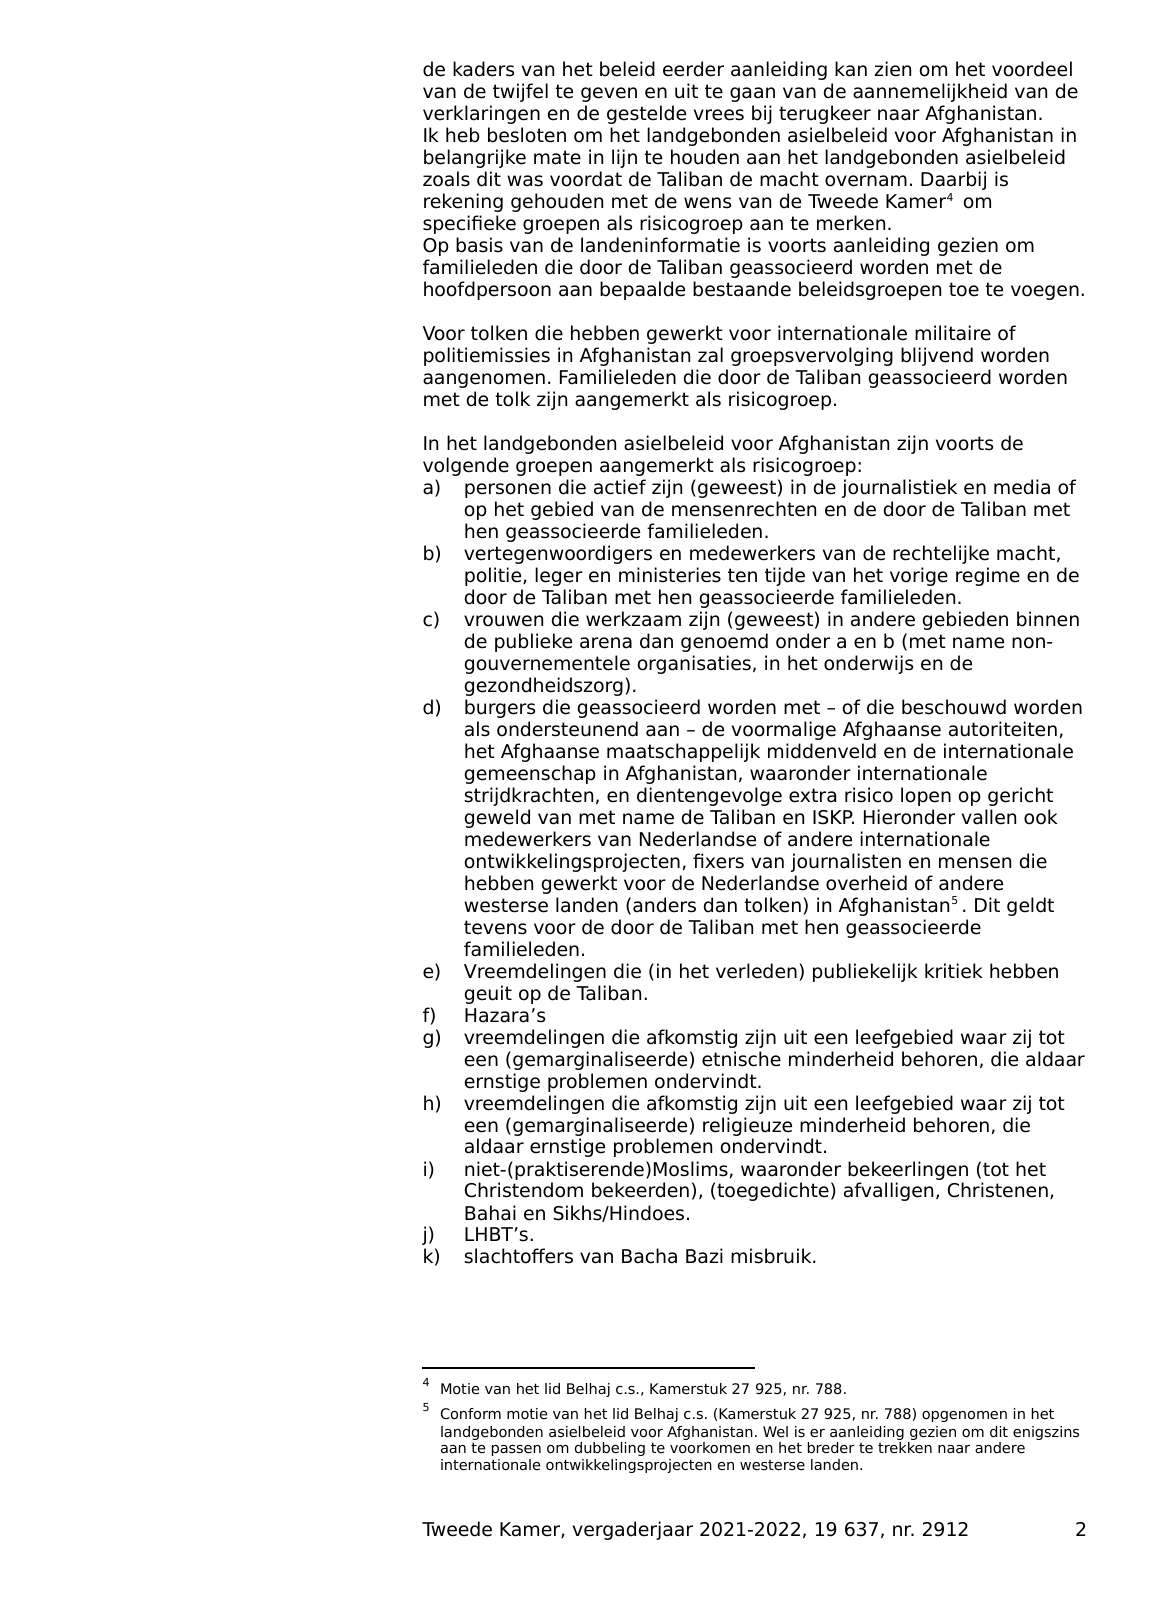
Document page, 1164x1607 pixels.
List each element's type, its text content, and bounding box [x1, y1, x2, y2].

text i) niet-(praktiserende)Moslims, waaronder bekeerlingen (tot het Christendom bekeerden), (toegedichte) afvalligen, Christenen, Bahai en Sikhs/Hindoes. [422, 1158, 1087, 1224]
text h) vreemdelingen die afkomstig zijn uit een leefgebied waar zij tot een (gemarginaliseerde) religieuze minderheid behoren, die aldaar ernstige problemen ondervindt. [422, 1092, 1087, 1158]
text Conform motie van het lid Belhaj c.s. (Kamerstuk 27 925, nr. 788) opgenomen in het landgebonden asielbeleid voor Afghanistan. Wel is er aanleiding gezien om dit enigszins aan te passen om dubbeling te voorkomen en het breder te trekken naar andere internationale ontwikkelingsprojecten en westerse landen. [422, 1402, 1087, 1474]
text Op basis van de landeninformatie is voorts aanleiding gezien om familieleden die door de Taliban geassocieerd worden met de hoofdpersoon aan bepaalde bestaande beleidsgroepen toe te voegen. [422, 235, 1087, 301]
text de kaders van het beleid eerder aanleiding kan zien om het voordeel van de twijfel te geven en uit te gaan van de aannemelijkheid van de verklaringen en de gestelde vrees bij terugkeer naar Afghanistan. [422, 59, 1087, 125]
text k) slachtoffers van Bacha Bazi misbruik. [422, 1246, 1087, 1268]
text g) vreemdelingen die afkomstig zijn uit een leefgebied waar zij tot een (gemarginaliseerde) etnische minderheid behoren, die aldaar ernstige problemen ondervindt. [422, 1027, 1087, 1092]
text Voor tolken die hebben gewerkt voor internationale militaire of politiemissies in Afghanistan zal groepsvervolging blijvend worden aangenomen. Familieleden die door de Taliban geassocieerd worden met de tolk zijn aangemerkt als risicogroep. [422, 323, 1087, 411]
text a) personen die actief zijn (geweest) in de journalistiek en media of op het gebied van de mensenrechten en de door de Taliban met hen geassocieerde familieleden. [422, 477, 1087, 543]
text In het landgebonden asielbeleid voor Afghanistan zijn voorts de volgende groepen aangemerkt als risicogroep: [422, 433, 1087, 477]
text f) Hazara’s [422, 1004, 1087, 1027]
text d) burgers die geassocieerd worden met – of die beschouwd worden als ondersteunend aan – de voormalige Afghaanse autoriteiten, het Afghaanse maatschappelijk middenveld en de internationale gemeenschap in Afghanistan, waaronder internationale strijdkrachten, en dientengevolge extra risico lopen op gericht geweld van met name de Taliban en ISKP. Hieronder vallen ook medewerkers van Nederlandse of andere internationale ontwikkelingsprojecten, fixers van journalisten en mensen die hebben gewerkt voor de Nederlandse overheid of andere westerse landen (anders dan tolken) in Afghanistan. Dit geldt tevens voor de door de Taliban met hen geassocieerde familieleden. [422, 697, 1087, 961]
text c) vrouwen die werkzaam zijn (geweest) in andere gebieden binnen de publieke arena dan genoemd onder a en b (met name non-gouvernementele organisaties, in het onderwijs en de gezondheidszorg). [422, 609, 1087, 697]
text Ik heb besloten om het landgebonden asielbeleid voor Afghanistan in belangrijke mate in lijn te houden aan het landgebonden asielbeleid zoals dit was voordat de Taliban de macht overnam. Daarbij is rekening gehouden met de wens van de Tweede Kamer om specifieke groepen als risicogroep aan te merken. [422, 125, 1087, 235]
text j) LHBT’s. [422, 1224, 1087, 1246]
text e) Vreemdelingen die (in het verleden) publiekelijk kritiek hebben geuit op de Taliban. [422, 961, 1087, 1004]
text Motie van het lid Belhaj c.s., Kamerstuk 27 925, nr. 788. [422, 1377, 1087, 1399]
text b) vertegenwoordigers en medewerkers van de rechtelijke macht, politie, leger en ministeries ten tijde van het vorige regime en de door de Taliban met hen geassocieerde familieleden. [422, 543, 1087, 609]
